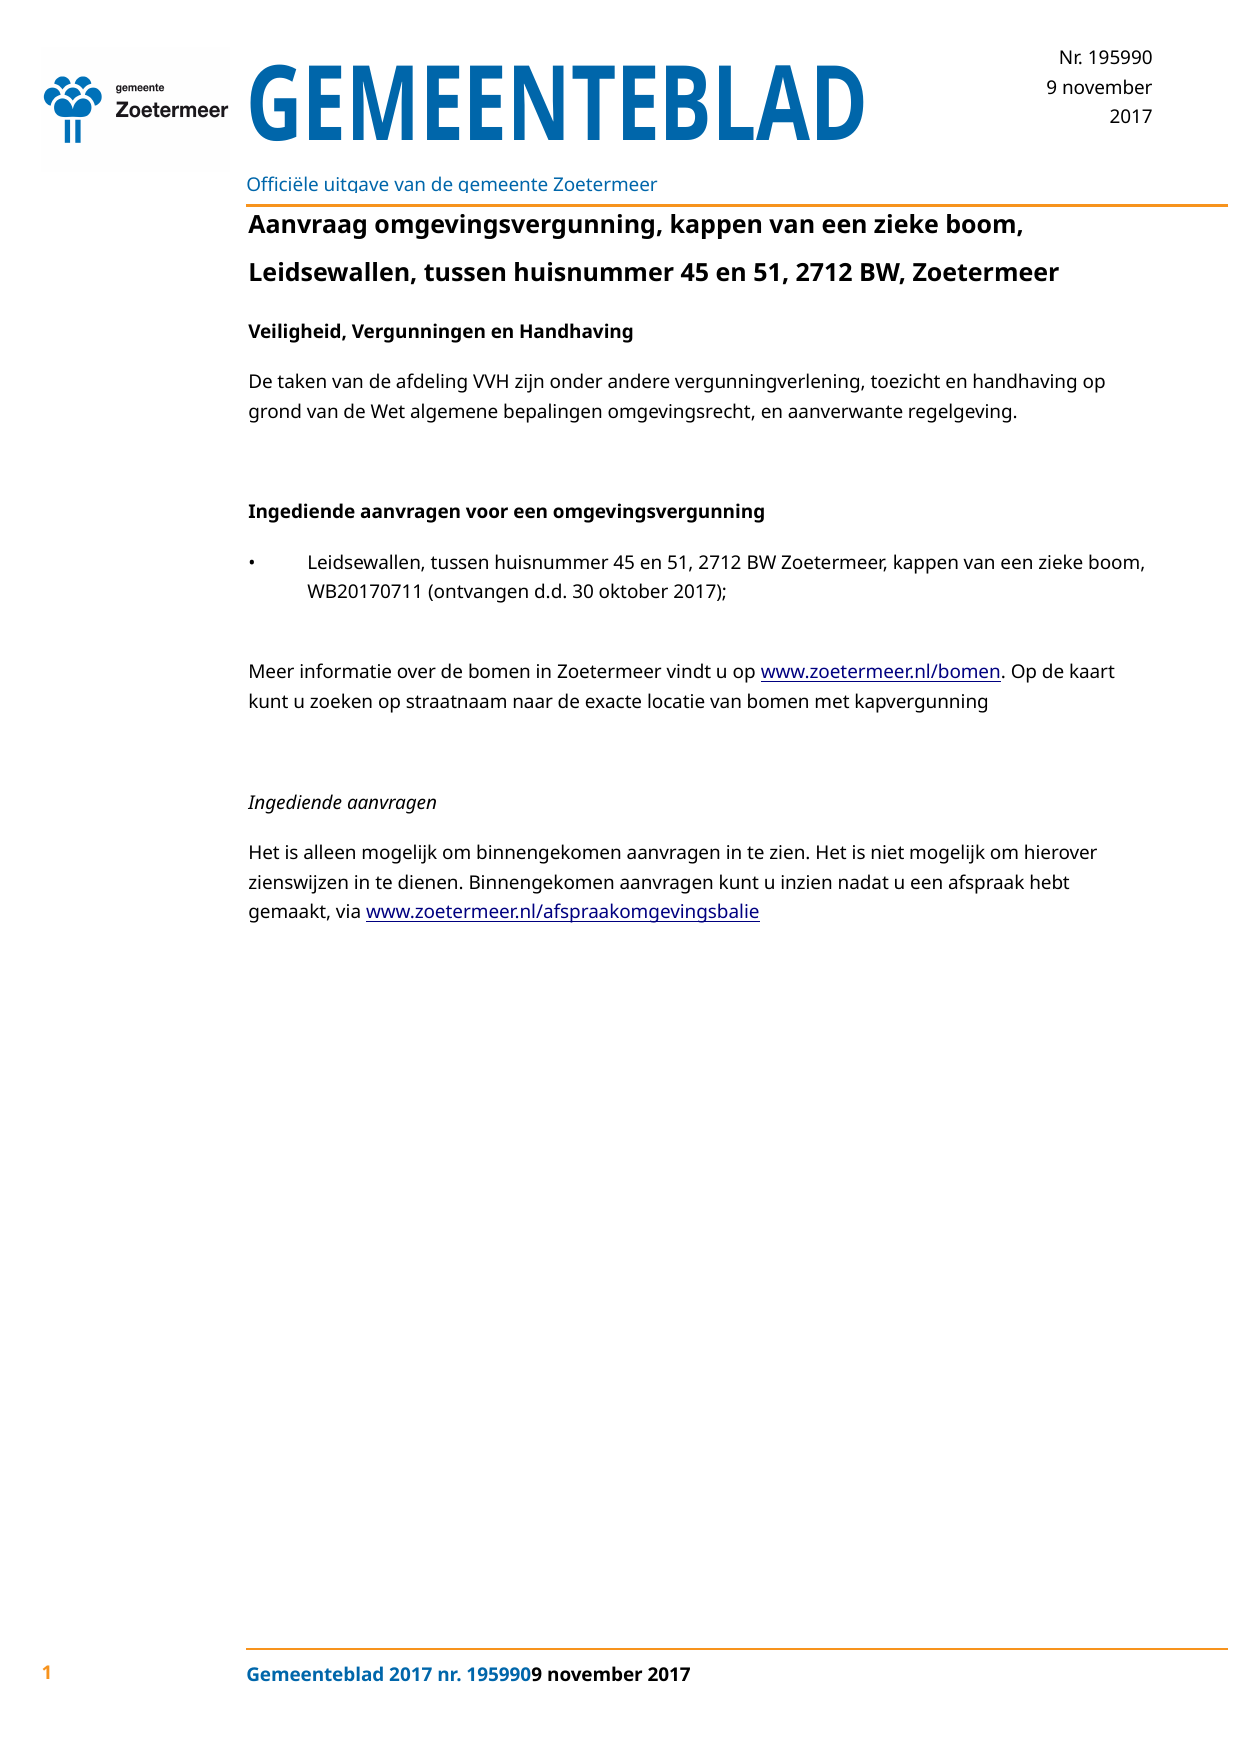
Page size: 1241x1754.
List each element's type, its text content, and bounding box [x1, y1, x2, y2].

text Ingediende aanvragen [248, 789, 1152, 815]
text Meer informatie over de bomen in Zoetermeer vindt u op www.zoetermeer.nl/bomen. Op de kaart kunt u zoeken op straatnaam naar de exacte locatie van bomen met kapvergunning [248, 659, 1152, 714]
text Veiligheid, Vergunningen en Handhaving [248, 318, 1152, 344]
text De taken van de afdeling VVH zijn onder andere vergunningverlening, toezicht en handhaving op grond van de Wet algemene bepalingen omgevingsrecht, en aanverwante regelgeving. [248, 368, 1152, 424]
text Aanvraag omgevingsvergunning, kappen van een zieke boom, Leidsewallen, tussen huisnummer 45 en 51, 2712 BW, Zoetermeer [248, 207, 1152, 288]
text Ingediende aanvragen voor een omgevingsvergunning [248, 499, 1152, 524]
picture [41, 47, 231, 172]
list Leidsewallen, tussen huisnummer 45 en 51, 2712 BW Zoetermeer, kappen van een zieke boom, WB20170711 (ontvangen d.d. 30 oktober 2017); [248, 549, 1152, 604]
text Het is alleen mogelijk om binnengekomen aanvragen in te zien. Het is niet mogelijk om hierover zienswijzen in te dienen. Binnengekomen aanvragen kunt u inzien nadat u een afspraak hebt gemaakt, via www.zoetermeer.nl/afspraakomgevingsbalie [248, 839, 1152, 924]
